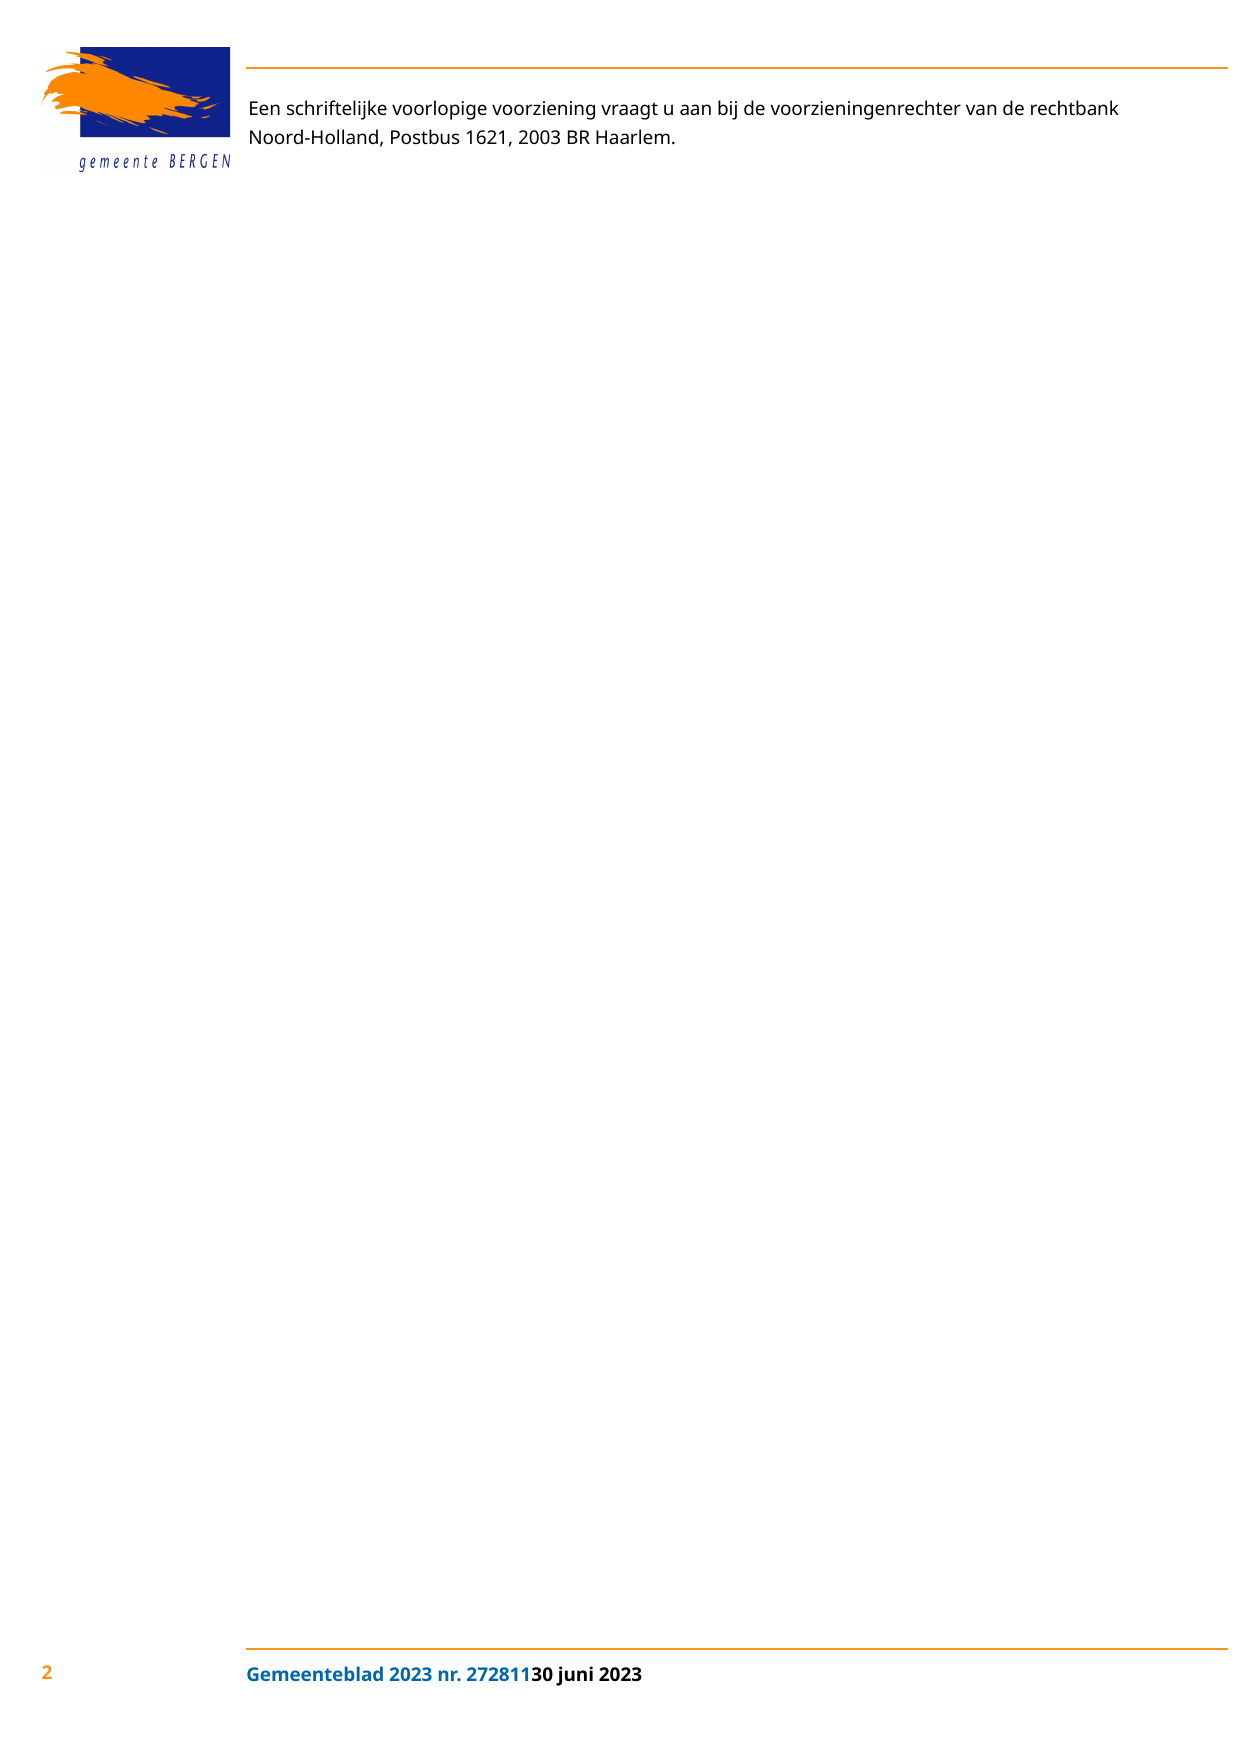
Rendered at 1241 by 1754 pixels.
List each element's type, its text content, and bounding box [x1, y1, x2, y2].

text Een schriftelijke voorlopige voorziening vraagt u aan bij de voorzieningenrechter van de rechtbank Noord-Holland, Postbus 1621, 2003 BR Haarlem. [248, 95, 1152, 150]
picture [41, 47, 231, 172]
